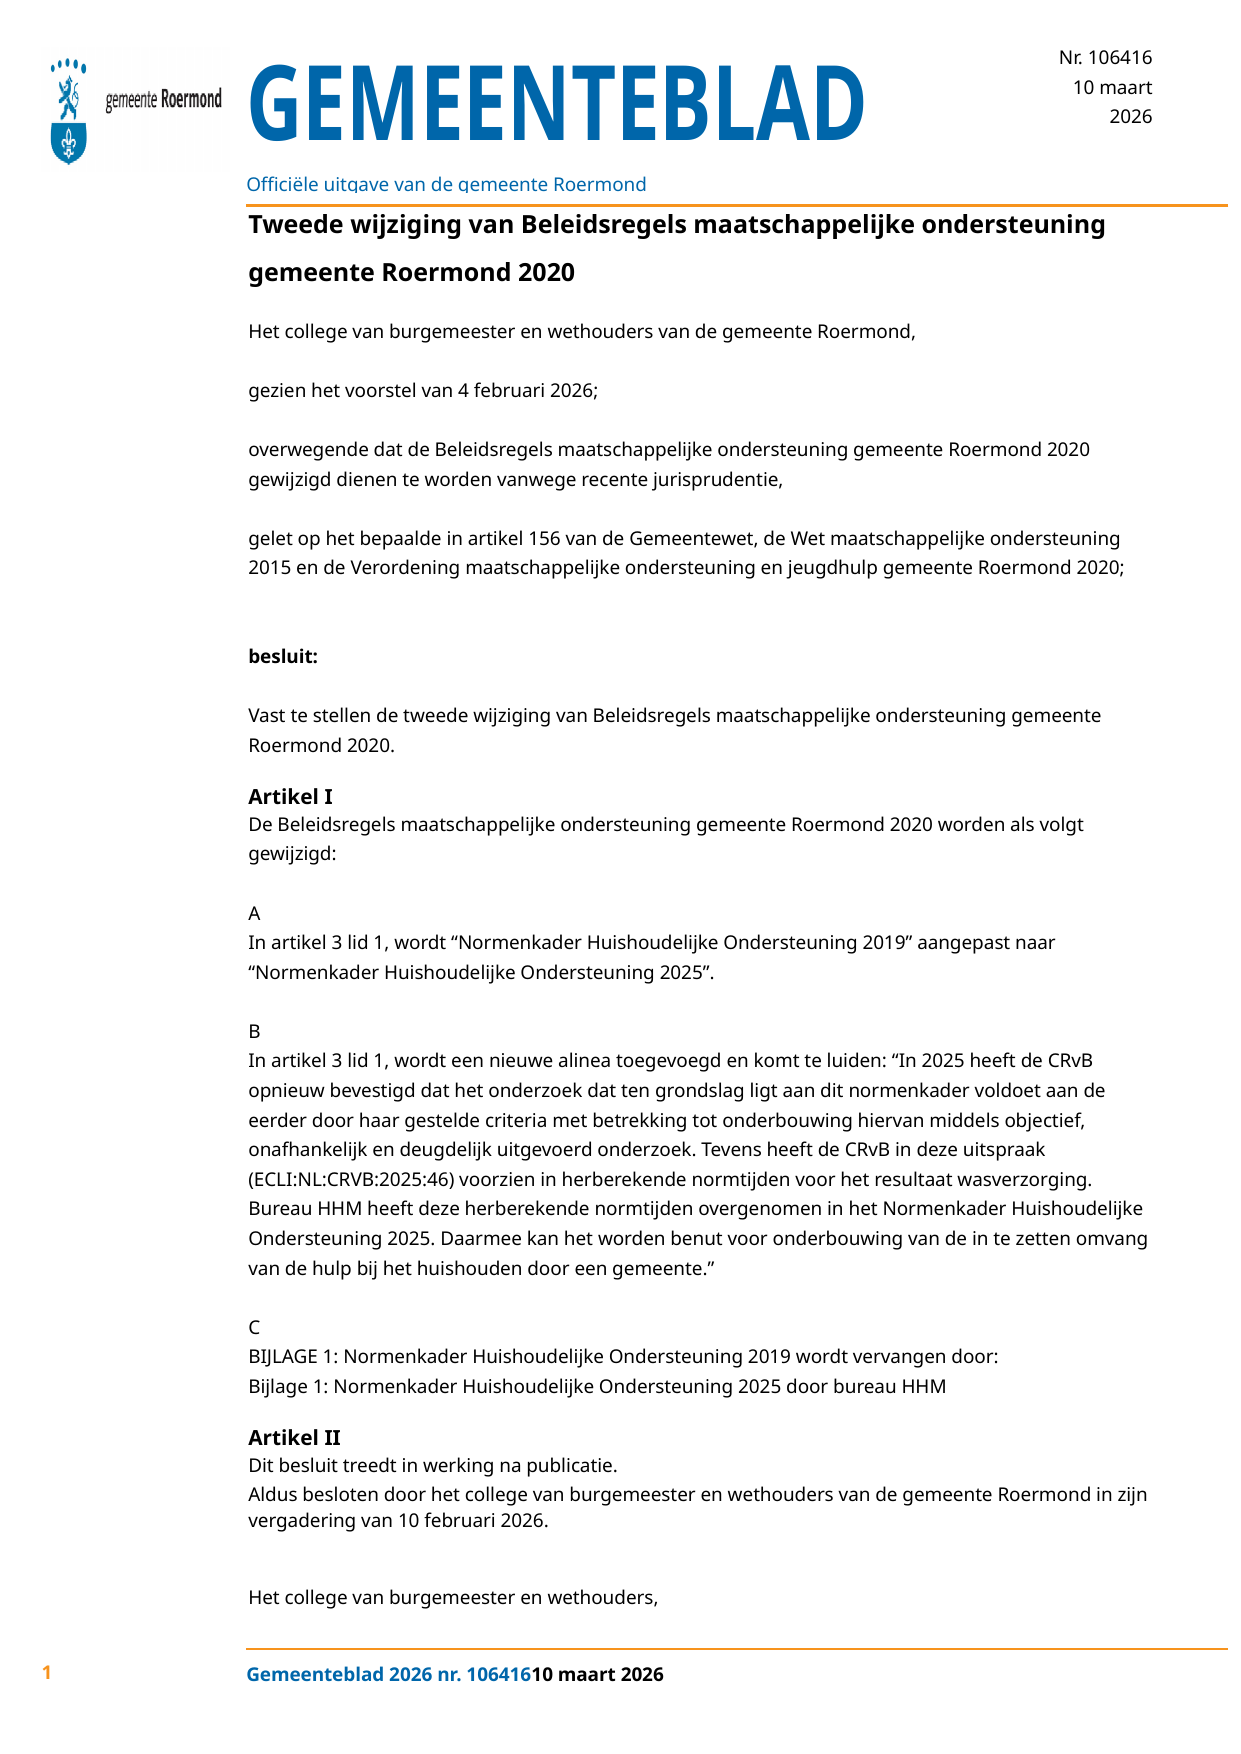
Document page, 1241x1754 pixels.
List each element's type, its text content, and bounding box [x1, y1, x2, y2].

picture [41, 47, 231, 172]
text In artikel 3 lid 1, wordt een nieuwe alinea toegevoegd en komt te luiden: “In 2025 heeft de CRvB opnieuw bevestigd dat het onderzoek dat ten grondslag ligt aan dit normenkader voldoet aan de eerder door haar gestelde criteria met betrekking tot onderbouwing hiervan middels objectief, onafhankelijk en deugdelijk uitgevoerd onderzoek. Tevens heeft de CRvB in deze uitspraak (ECLI:NL:CRVB:2025:46) voorzien in herberekende normtijden voor het resultaat wasverzorging. Bureau HHM heeft deze herberekende normtijden overgenomen in het Normenkader Huishoudelijke Ondersteuning 2025. Daarmee kan het worden benut voor onderbouwing van de in te zetten omvang van de hulp bij het huishouden door een gemeente.” [248, 1048, 1152, 1280]
text In artikel 3 lid 1, wordt “Normenkader Huishoudelijke Ondersteuning 2019” aangepast naar “Normenkader Huishoudelijke Ondersteuning 2025”. [248, 929, 1152, 984]
text BIJLAGE 1: Normenkader Huishoudelijke Ondersteuning 2019 wordt vervangen door: [248, 1343, 1152, 1369]
text A [248, 900, 1152, 925]
text gezien het voorstel van 4 februari 2026; [248, 377, 1152, 403]
text Het college van burgemeester en wethouders, [248, 1584, 1152, 1610]
text Artikel I [248, 782, 1152, 811]
text overwegende dat de Beleidsregels maatschappelijke ondersteuning gemeente Roermond 2020 gewijzigd dienen te worden vanwege recente jurisprudentie, [248, 436, 1152, 492]
text Bijlage 1: Normenkader Huishoudelijke Ondersteuning 2025 door bureau HHM [248, 1373, 1152, 1399]
text Aldus besloten door het college van burgemeester en wethouders van de gemeente Roermond in zijn vergadering van 10 februari 2026. [248, 1481, 1152, 1533]
text Artikel II [248, 1423, 1152, 1452]
text gelet op het bepaalde in artikel 156 van de Gemeentewet, de Wet maatschappelijke ondersteuning 2015 en de Verordening maatschappelijke ondersteuning en jeugdhulp gemeente Roermond 2020; [248, 525, 1152, 580]
text Het college van burgemeester en wethouders van de gemeente Roermond, [248, 318, 1152, 344]
text De Beleidsregels maatschappelijke ondersteuning gemeente Roermond 2020 worden als volgt gewijzigd: [248, 811, 1152, 866]
text besluit: [248, 643, 1152, 669]
text Vast te stellen de tweede wijziging van Beleidsregels maatschappelijke ondersteuning gemeente Roermond 2020. [248, 702, 1152, 758]
text B [248, 1018, 1152, 1044]
text C [248, 1314, 1152, 1339]
text Tweede wijziging van Beleidsregels maatschappelijke ondersteuning gemeente Roermond 2020 [248, 207, 1152, 288]
text Dit besluit treedt in werking na publicatie. [248, 1452, 1152, 1478]
